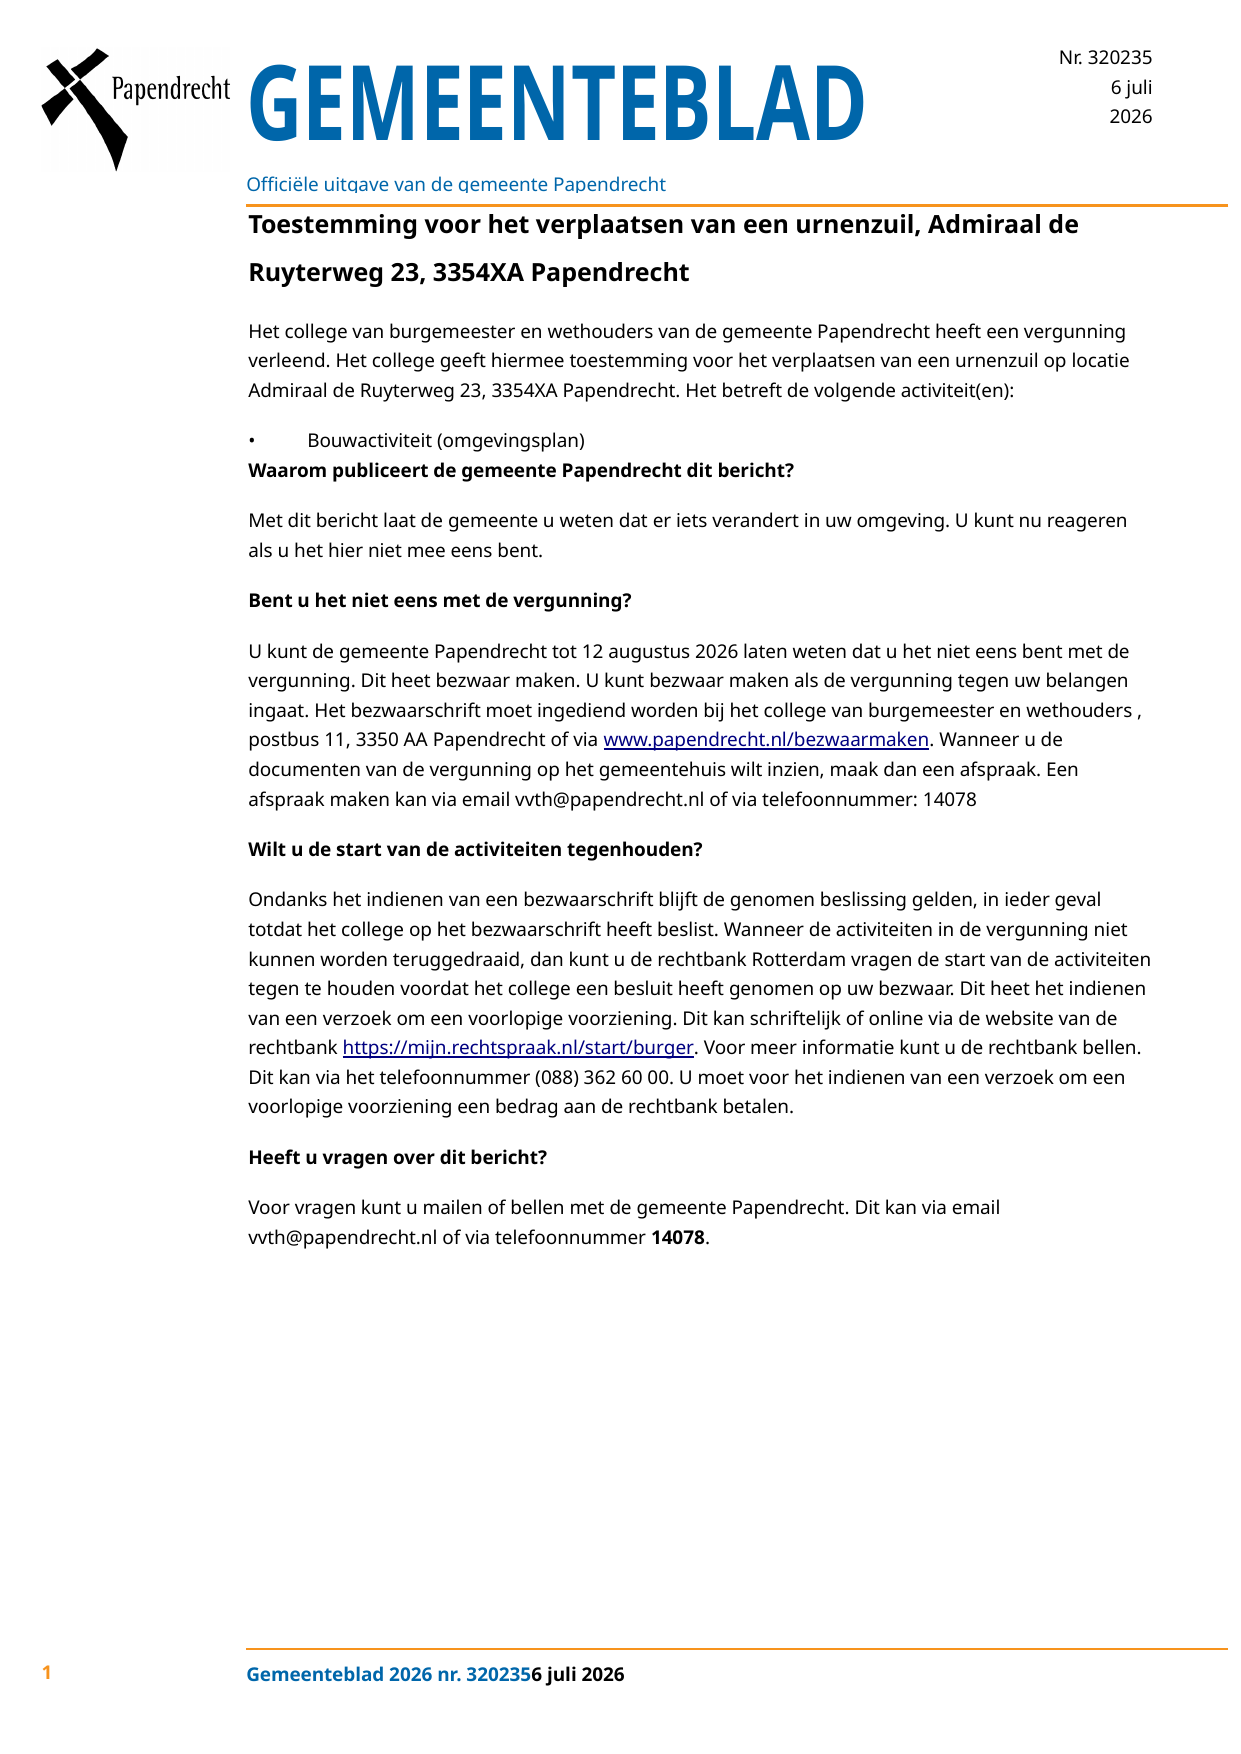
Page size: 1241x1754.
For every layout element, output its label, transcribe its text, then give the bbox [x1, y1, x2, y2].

text Heeft u vragen over dit bericht? [248, 1144, 1152, 1170]
text Waarom publiceert de gemeente Papendrecht dit bericht? [248, 457, 1152, 483]
picture [41, 47, 231, 172]
text Met dit bericht laat de gemeente u weten dat er iets verandert in uw omgeving. U kunt nu reageren als u het hier niet mee eens bent. [248, 507, 1152, 563]
text Toestemming voor het verplaatsen van een urnenzuil, Admiraal de Ruyterweg 23, 3354XA Papendrecht [248, 207, 1152, 288]
text Wilt u de start van de activiteiten tegenhouden? [248, 836, 1152, 862]
list Bouwactiviteit (omgevingsplan) [248, 427, 1152, 453]
text U kunt de gemeente Papendrecht tot 12 augustus 2026 laten weten dat u het niet eens bent met de vergunning. Dit heet bezwaar maken. U kunt bezwaar maken als de vergunning tegen uw belangen ingaat. Het bezwaarschrift moet ingediend worden bij het college van burgemeester en wethouders , postbus 11, 3350 AA Papendrecht of via www.papendrecht.nl/bezwaarmaken. Wanneer u de documenten van de vergunning op het gemeentehuis wilt inzien, maak dan een afspraak. Een afspraak maken kan via email vvth@papendrecht.nl of via telefoonnummer: 14078 [248, 638, 1152, 812]
text Bent u het niet eens met de vergunning? [248, 587, 1152, 613]
text Het college van burgemeester en wethouders van de gemeente Papendrecht heeft een vergunning verleend. Het college geeft hiermee toestemming voor het verplaatsen van een urnenzuil op locatie Admiraal de Ruyterweg 23, 3354XA Papendrecht. Het betreft de volgende activiteit(en): [248, 318, 1152, 403]
text Ondanks het indienen van een bezwaarschrift blijft de genomen beslissing gelden, in ieder geval totdat het college op het bezwaarschrift heeft beslist. Wanneer de activiteiten in de vergunning niet kunnen worden teruggedraaid, dan kunt u de rechtbank Rotterdam vragen de start van de activiteiten tegen te houden voordat het college een besluit heeft genomen op uw bezwaar. Dit heet het indienen van een verzoek om een voorlopige voorziening. Dit kan schriftelijk of online via de website van de rechtbank https://mijn.rechtspraak.nl/start/burger. Voor meer informatie kunt u de rechtbank bellen. Dit kan via het telefoonnummer (088) 362 60 00. U moet voor het indienen van een verzoek om een voorlopige voorziening een bedrag aan de rechtbank betalen. [248, 887, 1152, 1119]
text Voor vragen kunt u mailen of bellen met de gemeente Papendrecht. Dit kan via email vvth@papendrecht.nl of via telefoonnummer 14078. [248, 1194, 1152, 1250]
